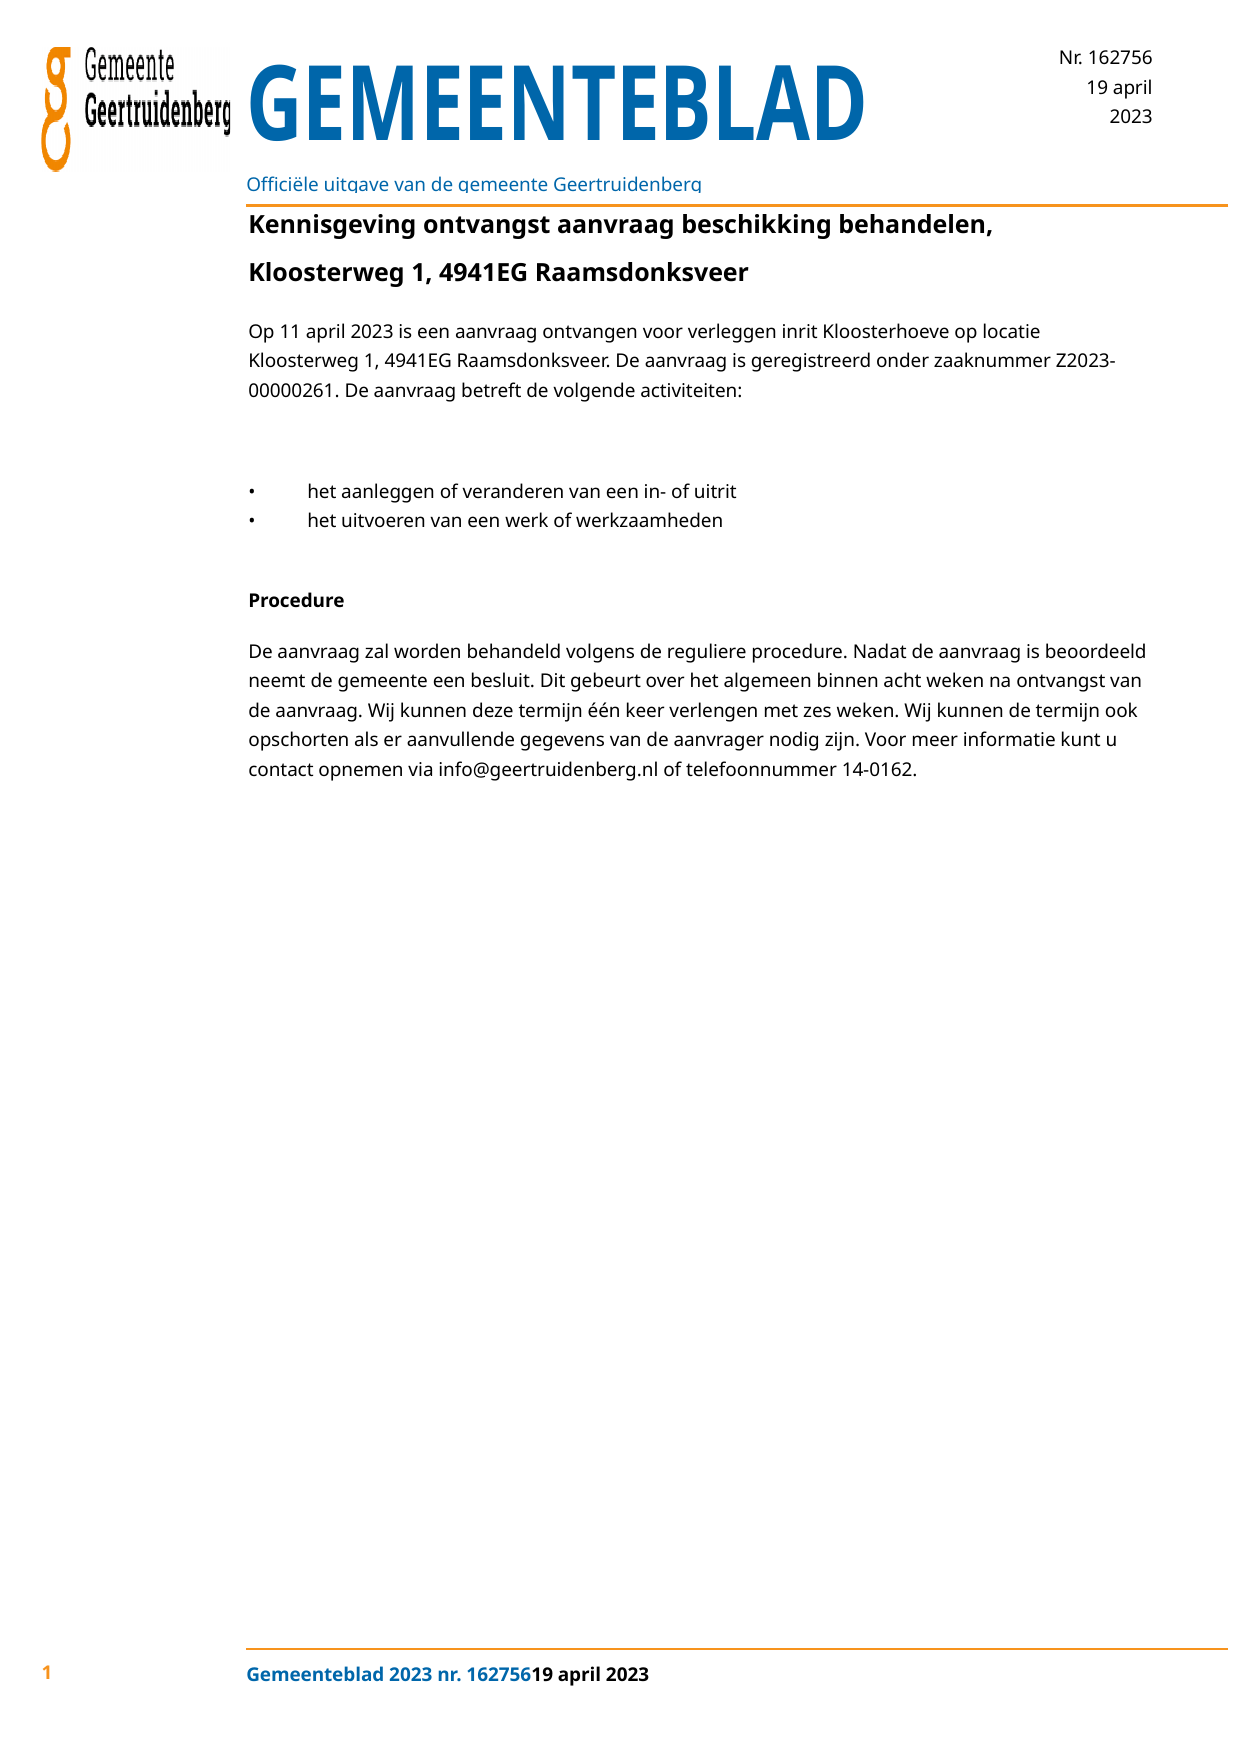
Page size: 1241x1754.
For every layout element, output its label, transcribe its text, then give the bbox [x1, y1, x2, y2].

list het aanleggen of veranderen van een in- of uitrit [248, 478, 1152, 504]
text Procedure [248, 587, 1152, 613]
text De aanvraag zal worden behandeld volgens de reguliere procedure. Nadat de aanvraag is beoordeeld neemt de gemeente een besluit. Dit gebeurt over het algemeen binnen acht weken na ontvangst van de aanvraag. Wij kunnen deze termijn één keer verlengen met zes weken. Wij kunnen de termijn ook opschorten als er aanvullende gegevens van de aanvrager nodig zijn. Voor meer informatie kunt u contact opnemen via info@geertruidenberg.nl of telefoonnummer 14-0162. [248, 638, 1152, 782]
text Op 11 april 2023 is een aanvraag ontvangen voor verleggen inrit Kloosterhoeve op locatie Kloosterweg 1, 4941EG Raamsdonksveer. De aanvraag is geregistreerd onder zaaknummer Z2023-00000261. De aanvraag betreft de volgende activiteiten: [248, 318, 1152, 403]
text Kennisgeving ontvangst aanvraag beschikking behandelen, Kloosterweg 1, 4941EG Raamsdonksveer [248, 207, 1152, 288]
list het uitvoeren van een werk of werkzaamheden [248, 507, 1152, 533]
picture [41, 47, 231, 172]
